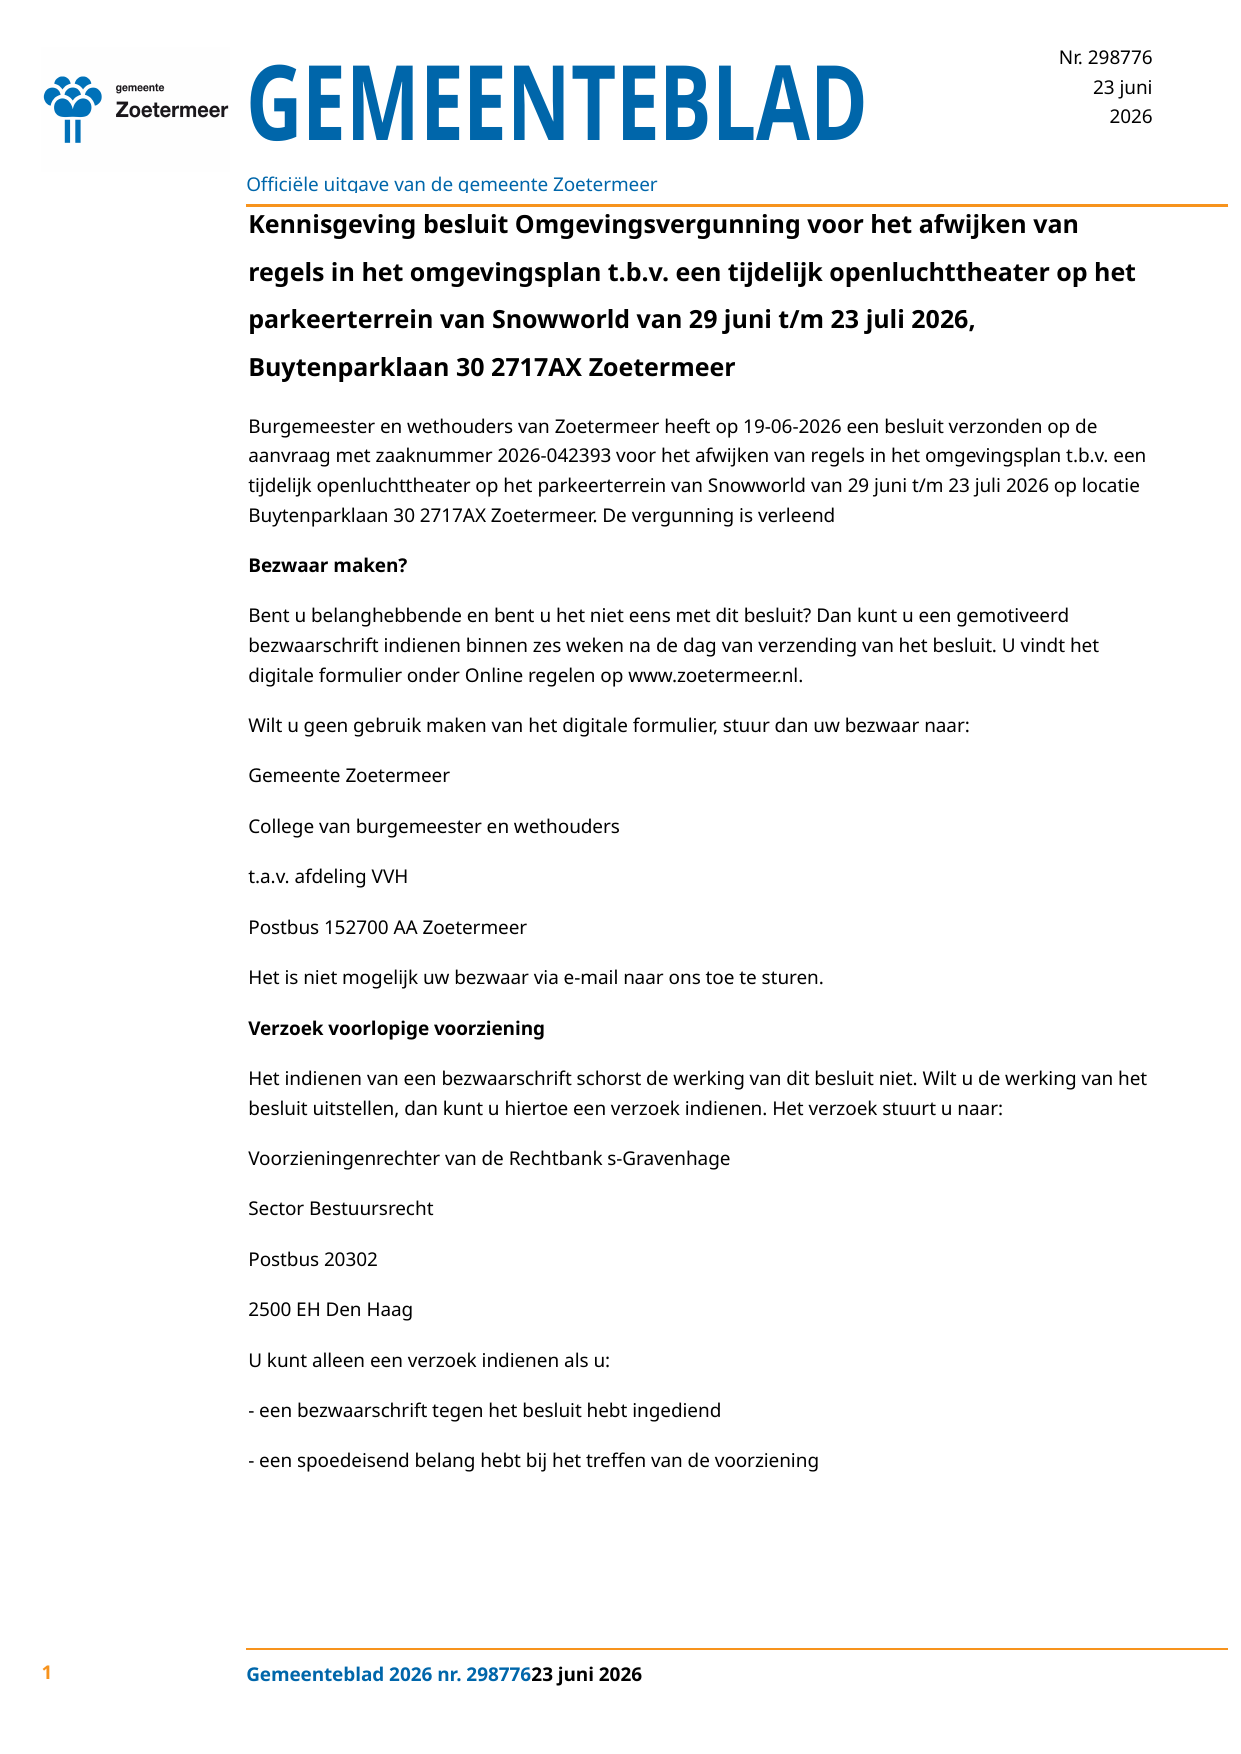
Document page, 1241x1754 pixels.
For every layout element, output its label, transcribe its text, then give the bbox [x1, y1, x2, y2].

text Gemeente Zoetermeer [248, 763, 1152, 788]
text Burgemeester en wethouders van Zoetermeer heeft op 19-06-2026 een besluit verzonden op de aanvraag met zaaknummer 2026-042393 voor het afwijken van regels in het omgevingsplan t.b.v. een tijdelijk openluchttheater op het parkeerterrein van Snowworld van 29 juni t/m 23 juli 2026 op locatie Buytenparklaan 30 2717AX Zoetermeer. De vergunning is verleend [248, 413, 1152, 528]
text College van burgemeester en wethouders [248, 813, 1152, 839]
text t.a.v. afdeling VVH [248, 863, 1152, 889]
text - een bezwaarschrift tegen het besluit hebt ingediend [248, 1397, 1152, 1423]
text U kunt alleen een verzoek indienen als u: [248, 1347, 1152, 1373]
text 2500 EH Den Haag [248, 1296, 1152, 1322]
text Bezwaar maken? [248, 552, 1152, 578]
text Postbus 20302 [248, 1246, 1152, 1272]
text Kennisgeving besluit Omgevingsvergunning voor het afwijken van regels in het omgevingsplan t.b.v. een tijdelijk openluchttheater op het parkeerterrein van Snowworld van 29 juni t/m 23 juli 2026, Buytenparklaan 30 2717AX Zoetermeer [248, 207, 1152, 384]
text Sector Bestuursrecht [248, 1196, 1152, 1221]
text Bent u belanghebbende en bent u het niet eens met dit besluit? Dan kunt u een gemotiveerd bezwaarschrift indienen binnen zes weken na de dag van verzending van het besluit. U vindt het digitale formulier onder Online regelen op www.zoetermeer.nl. [248, 603, 1152, 688]
text Het is niet mogelijk uw bezwaar via e-mail naar ons toe te sturen. [248, 964, 1152, 990]
text Wilt u geen gebruik maken van het digitale formulier, stuur dan uw bezwaar naar: [248, 712, 1152, 738]
text Het indienen van een bezwaarschrift schorst de werking van dit besluit niet. Wilt u de werking van het besluit uitstellen, dan kunt u hiertoe een verzoek indienen. Het verzoek stuurt u naar: [248, 1065, 1152, 1121]
text Verzoek voorlopige voorziening [248, 1015, 1152, 1041]
text Voorzieningenrechter van de Rechtbank s-Gravenhage [248, 1145, 1152, 1171]
picture [41, 47, 231, 172]
text Postbus 152700 AA Zoetermeer [248, 914, 1152, 940]
text - een spoedeisend belang hebt bij het treffen van de voorziening [248, 1448, 1152, 1473]
